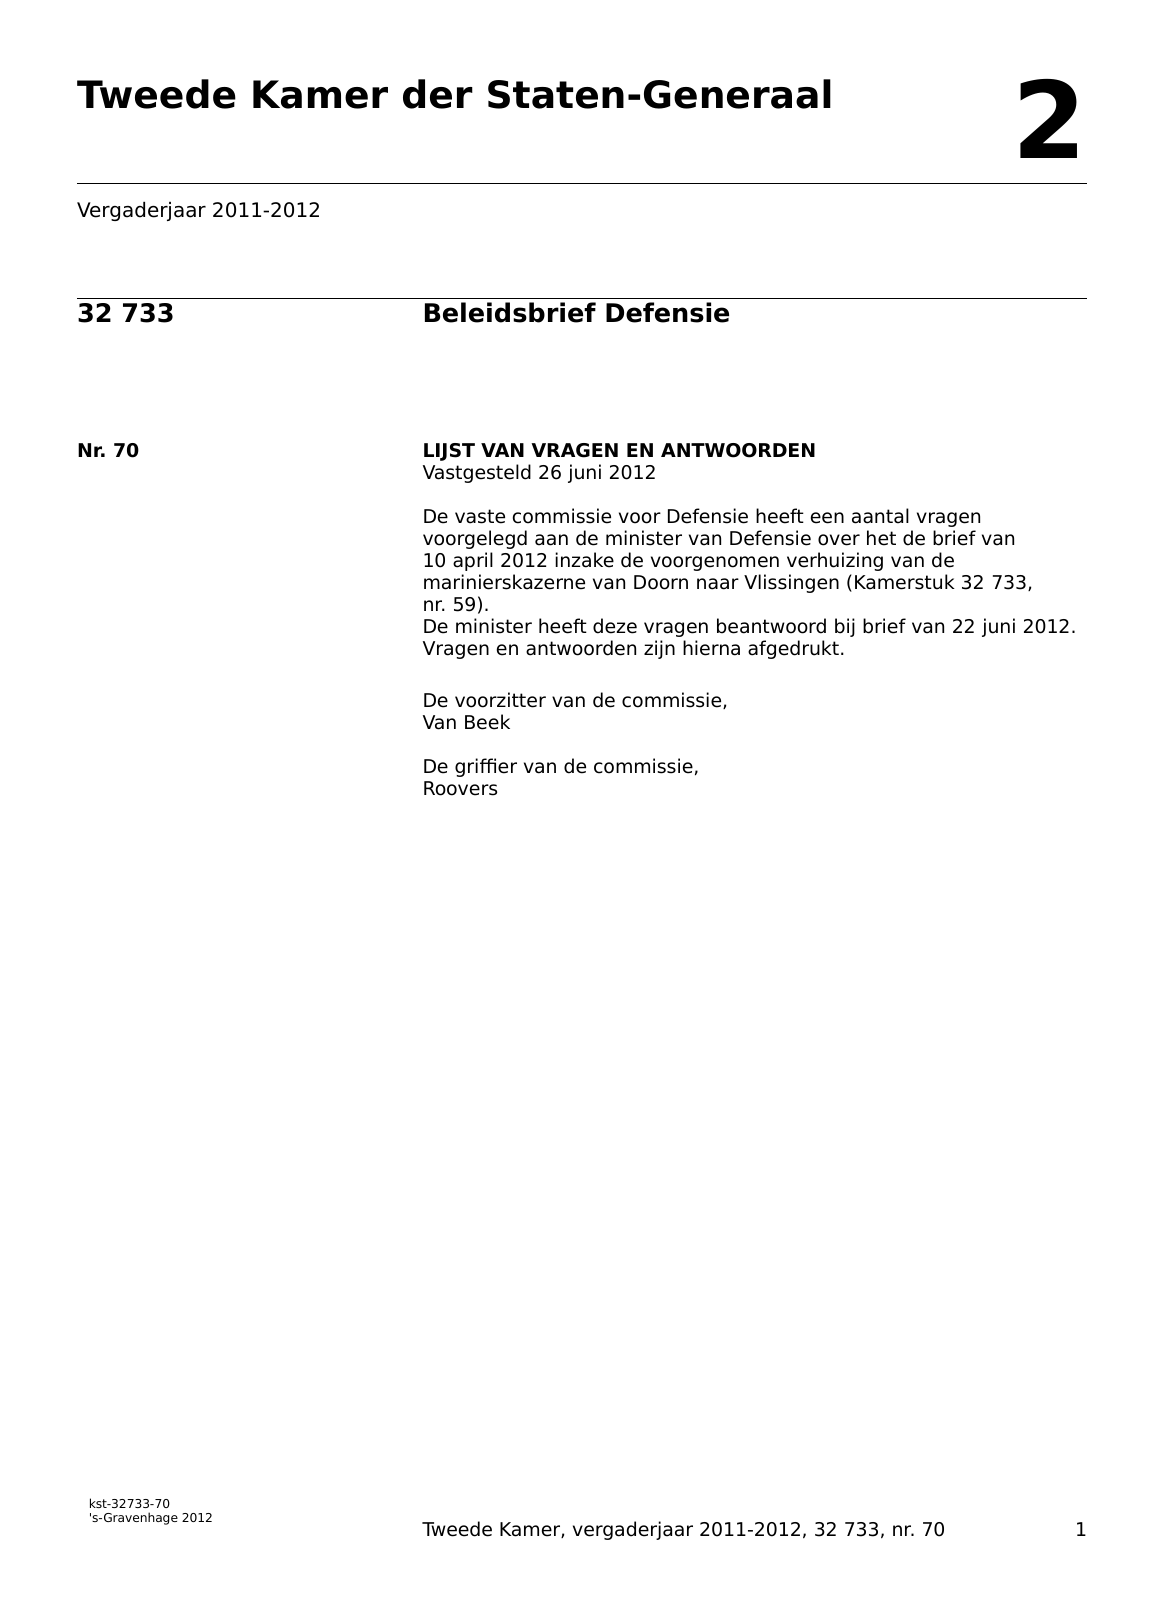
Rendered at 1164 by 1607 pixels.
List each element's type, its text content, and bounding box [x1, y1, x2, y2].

table_cell Vergaderjaar 2011-2012 [77, 184, 1087, 298]
text De minister heeft deze vragen beantwoord bij brief van 22 juni 2012. Vragen en antwoorden zijn hierna afgedrukt. [422, 616, 1087, 660]
subtitle Nr. 70 LIJST VAN VRAGEN EN ANTWOORDEN [77, 440, 1087, 462]
text kst-32733-70 [88, 1497, 323, 1511]
text De vaste commissie voor Defensie heeft een aantal vragen voorgelegd aan de minister van Defensie over het de brief van 10 april 2012 inzake de voorgenomen verhuizing van de marinierskazerne van Doorn naar Vlissingen (Kamerstuk 32 733, nr. 59). [422, 506, 1087, 616]
text De voorzitter van de commissie, Van Beek [422, 690, 1087, 734]
text Vastgesteld 26 juni 2012 [422, 462, 1087, 484]
table_header 2 [886, 59, 1087, 183]
subtitle 32 733 Beleidsbrief Defensie [77, 299, 1087, 329]
table_header Tweede Kamer der Staten-Generaal [77, 59, 886, 183]
text 's-Gravenhage 2012 [88, 1511, 323, 1525]
text De griffier van de commissie, Roovers [422, 756, 1087, 800]
